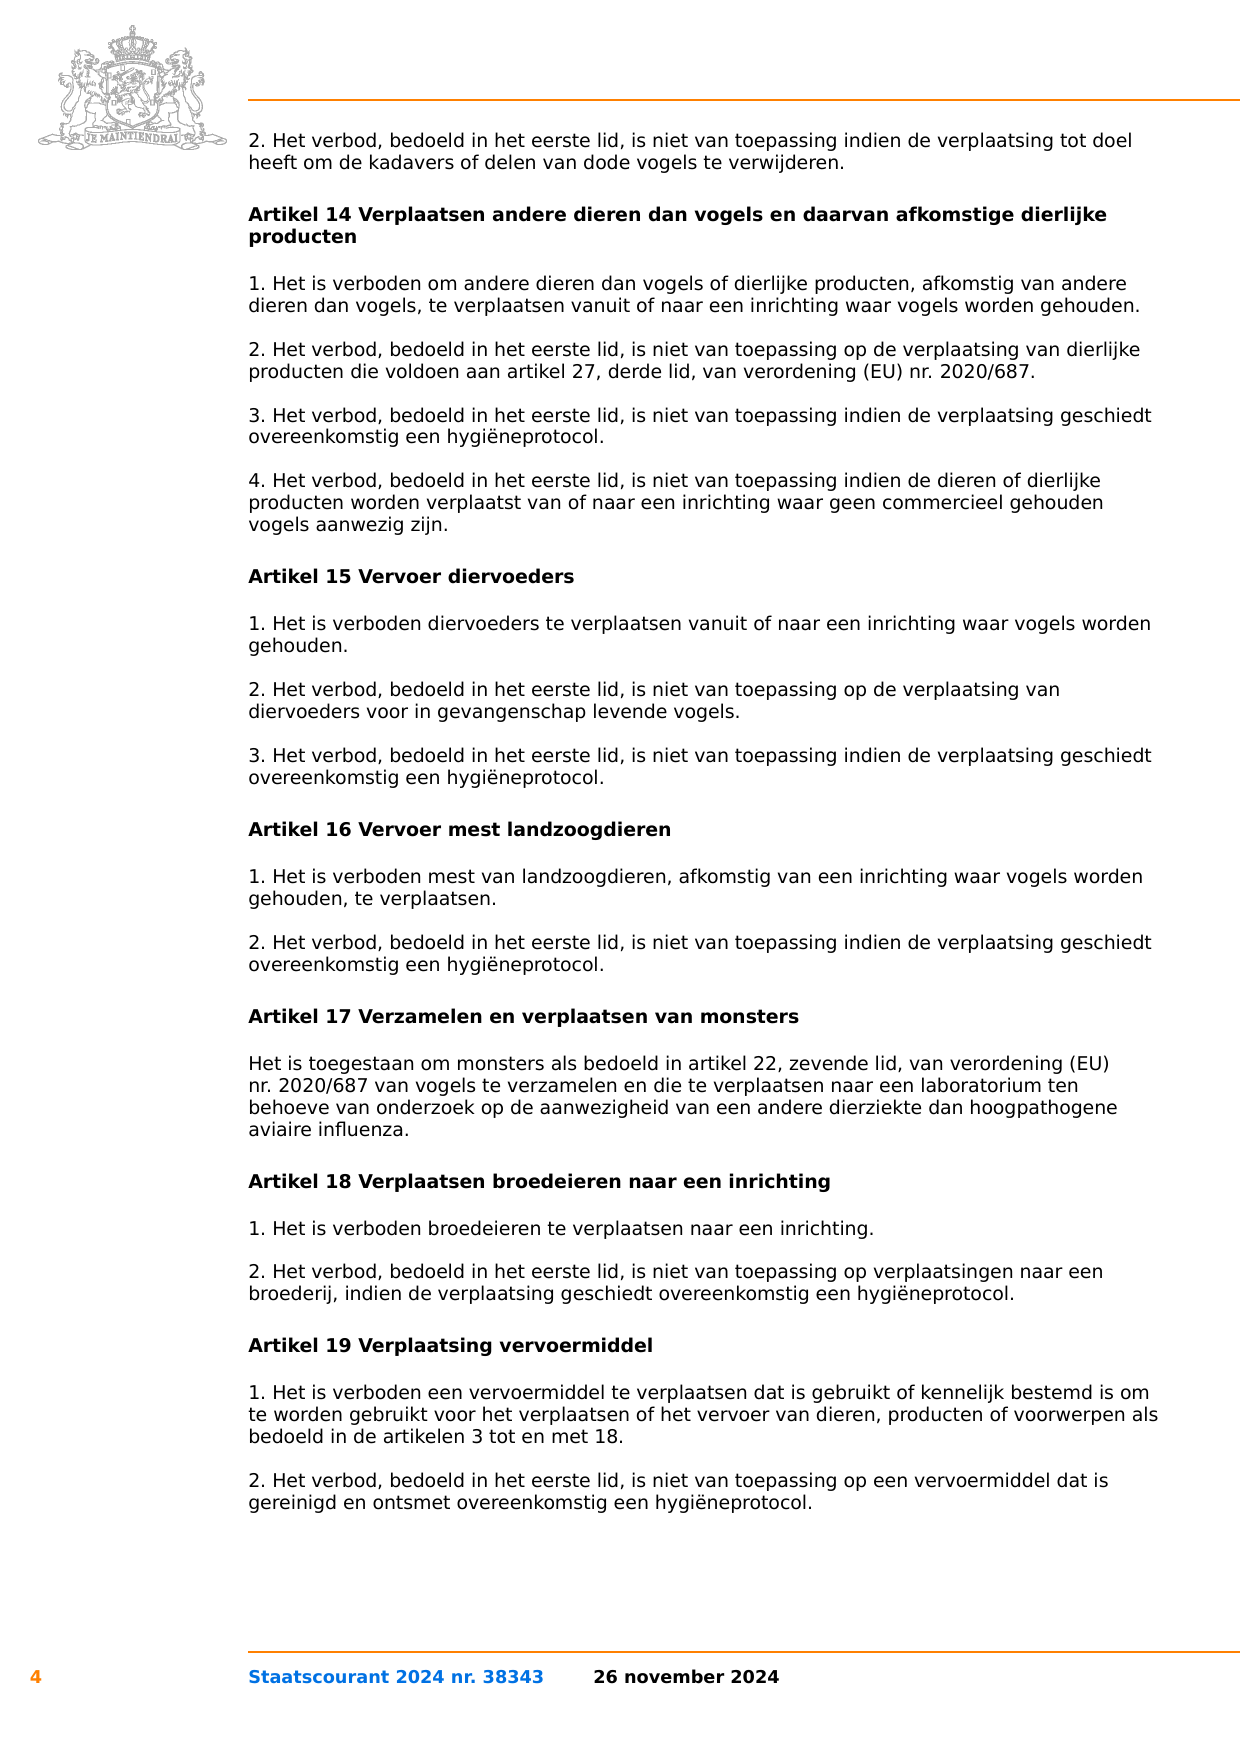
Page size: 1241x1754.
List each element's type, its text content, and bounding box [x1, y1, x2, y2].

text 3. Het verbod, bedoeld in het eerste lid, is niet van toepassing indien de verplaatsing geschiedt overeenkomstig een hygiëneprotocol. [248, 404, 1163, 448]
subtitle Artikel 17 Verzamelen en verplaatsen van monsters [248, 1006, 1163, 1028]
text 1. Het is verboden mest van landzoogdieren, afkomstig van een inrichting waar vogels worden gehouden, te verplaatsen. [248, 866, 1163, 910]
text 2. Het verbod, bedoeld in het eerste lid, is niet van toepassing indien de verplaatsing tot doel heeft om de kadavers of delen van dode vogels te verwijderen. [248, 130, 1163, 174]
text 2. Het verbod, bedoeld in het eerste lid, is niet van toepassing op de verplaatsing van dierlijke producten die voldoen aan artikel 27, derde lid, van verordening (EU) nr. 2020/687. [248, 339, 1163, 383]
text 1. Het is verboden om andere dieren dan vogels of dierlijke producten, afkomstig van andere dieren dan vogels, te verplaatsen vanuit of naar een inrichting waar vogels worden gehouden. [248, 273, 1163, 317]
text 3. Het verbod, bedoeld in het eerste lid, is niet van toepassing indien de verplaatsing geschiedt overeenkomstig een hygiëneprotocol. [248, 745, 1163, 789]
subtitle Artikel 18 Verplaatsen broedeieren naar een inrichting [248, 1171, 1163, 1192]
subtitle Artikel 15 Vervoer diervoeders [248, 566, 1163, 588]
text 1. Het is verboden broedeieren te verplaatsen naar een inrichting. [248, 1217, 1163, 1239]
text 1. Het is verboden een vervoermiddel te verplaatsen dat is gebruikt of kennelijk bestemd is om te worden gebruikt voor het verplaatsen of het vervoer van dieren, producten of voorwerpen als bedoeld in de artikelen 3 tot en met 18. [248, 1382, 1163, 1448]
picture [38, 25, 227, 150]
text 4. Het verbod, bedoeld in het eerste lid, is niet van toepassing indien de dieren of dierlijke producten worden verplaatst van of naar een inrichting waar geen commercieel gehouden vogels aanwezig zijn. [248, 470, 1163, 536]
text 2. Het verbod, bedoeld in het eerste lid, is niet van toepassing op verplaatsingen naar een broederij, indien de verplaatsing geschiedt overeenkomstig een hygiëneprotocol. [248, 1261, 1163, 1305]
text 2. Het verbod, bedoeld in het eerste lid, is niet van toepassing indien de verplaatsing geschiedt overeenkomstig een hygiëneprotocol. [248, 932, 1163, 976]
text 2. Het verbod, bedoeld in het eerste lid, is niet van toepassing op de verplaatsing van diervoeders voor in gevangenschap levende vogels. [248, 679, 1163, 723]
subtitle Artikel 19 Verplaatsing vervoermiddel [248, 1335, 1163, 1357]
text 2. Het verbod, bedoeld in het eerste lid, is niet van toepassing op een vervoermiddel dat is gereinigd en ontsmet overeenkomstig een hygiëneprotocol. [248, 1470, 1163, 1514]
text 1. Het is verboden diervoeders te verplaatsen vanuit of naar een inrichting waar vogels worden gehouden. [248, 613, 1163, 657]
subtitle Artikel 16 Vervoer mest landzoogdieren [248, 819, 1163, 841]
subtitle Artikel 14 Verplaatsen andere dieren dan vogels en daarvan afkomstige dierlijke producten [248, 204, 1163, 248]
text Het is toegestaan om monsters als bedoeld in artikel 22, zevende lid, van verordening (EU) nr. 2020/687 van vogels te verzamelen en die te verplaatsen naar een laboratorium ten behoeve van onderzoek op de aanwezigheid van een andere dierziekte dan hoogpathogene aviaire influenza. [248, 1053, 1163, 1141]
